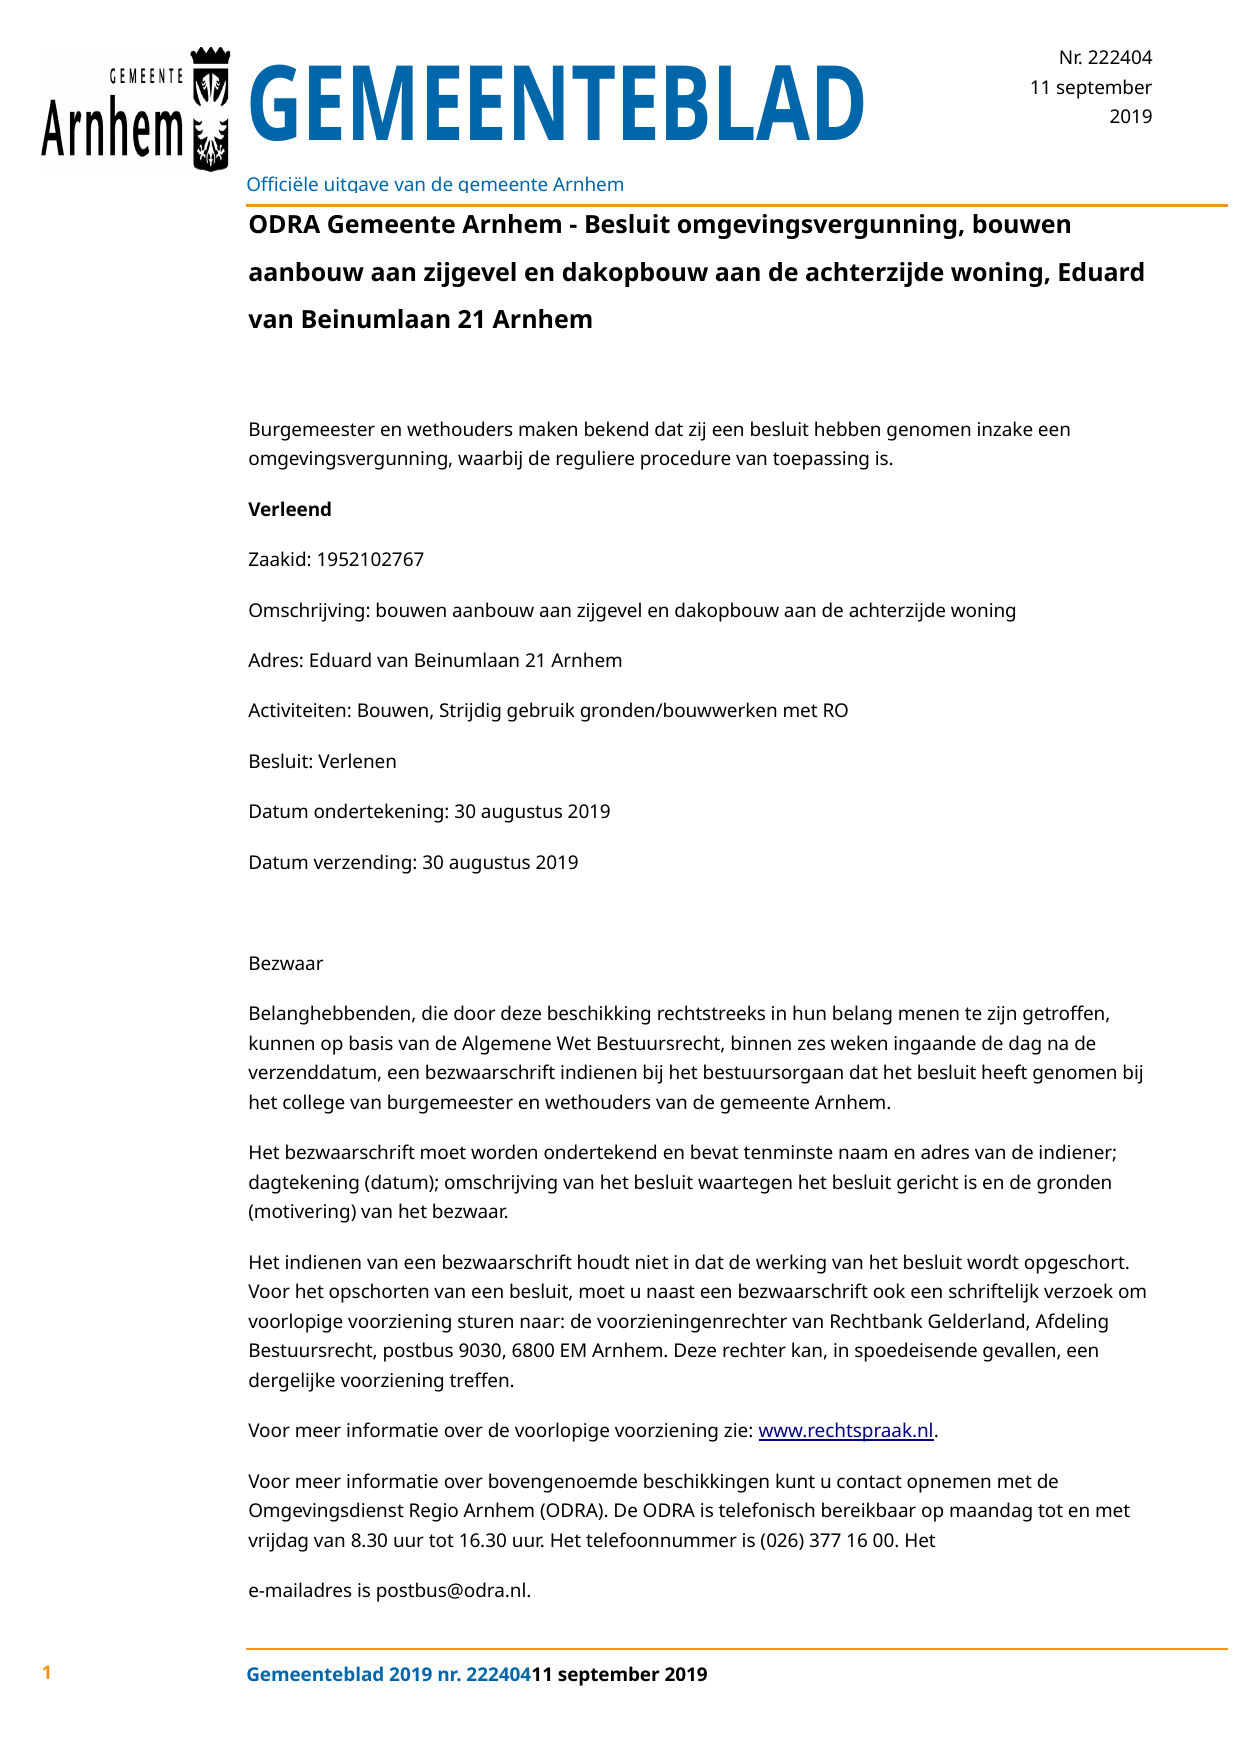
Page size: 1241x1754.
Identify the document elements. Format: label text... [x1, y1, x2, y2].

text ODRA Gemeente Arnhem - Besluit omgevingsvergunning, bouwen aanbouw aan zijgevel en dakopbouw aan de achterzijde woning, Eduard van Beinumlaan 21 Arnhem [248, 207, 1152, 336]
text Omschrijving: bouwen aanbouw aan zijgevel en dakopbouw aan de achterzijde woning [248, 597, 1152, 622]
text Verleend [248, 496, 1152, 522]
text Datum ondertekening: 30 augustus 2019 [248, 798, 1152, 824]
text Besluit: Verlenen [248, 748, 1152, 774]
text Datum verzending: 30 augustus 2019 [248, 849, 1152, 874]
picture [41, 47, 231, 172]
text Voor meer informatie over de voorlopige voorziening zie: www.rechtspraak.nl. [248, 1418, 1152, 1443]
text Zaakid: 1952102767 [248, 546, 1152, 572]
text Adres: Eduard van Beinumlaan 21 Arnhem [248, 647, 1152, 673]
text Activiteiten: Bouwen, Strijdig gebruik gronden/bouwwerken met RO [248, 698, 1152, 723]
text Burgemeester en wethouders maken bekend dat zij een besluit hebben genomen inzake een omgevingsvergunning, waarbij de reguliere procedure van toepassing is. [248, 416, 1152, 471]
text e-mailadres is postbus@odra.nl. [248, 1578, 1152, 1603]
text Het indienen van een bezwaarschrift houdt niet in dat de werking van het besluit wordt opgeschort. Voor het opschorten van een besluit, moet u naast een bezwaarschrift ook een schriftelijk verzoek om voorlopige voorziening sturen naar: de voorzieningenrechter van Rechtbank Gelderland, Afdeling Bestuursrecht, postbus 9030, 6800 EM Arnhem. Deze rechter kan, in spoedeisende gevallen, een dergelijke voorziening treffen. [248, 1249, 1152, 1393]
text Voor meer informatie over bovengenoemde beschikkingen kunt u contact opnemen met de Omgevingsdienst Regio Arnhem (ODRA). De ODRA is telefonisch bereikbaar op maandag tot en met vrijdag van 8.30 uur tot 16.30 uur. Het telefoonnummer is (026) 377 16 00. Het [248, 1468, 1152, 1553]
text Bezwaar [248, 950, 1152, 975]
text Het bezwaarschrift moet worden ondertekend en bevat tenminste naam en adres van de indiener; dagtekening (datum); omschrijving van het besluit waartegen het besluit gericht is en de gronden (motivering) van het bezwaar. [248, 1139, 1152, 1224]
text Belanghebbenden, die door deze beschikking rechtstreeks in hun belang menen te zijn getroffen, kunnen op basis van de Algemene Wet Bestuursrecht, binnen zes weken ingaande de dag na de verzenddatum, een bezwaarschrift indienen bij het bestuursorgaan dat het besluit heeft genomen bij het college van burgemeester en wethouders van de gemeente Arnhem. [248, 1000, 1152, 1114]
